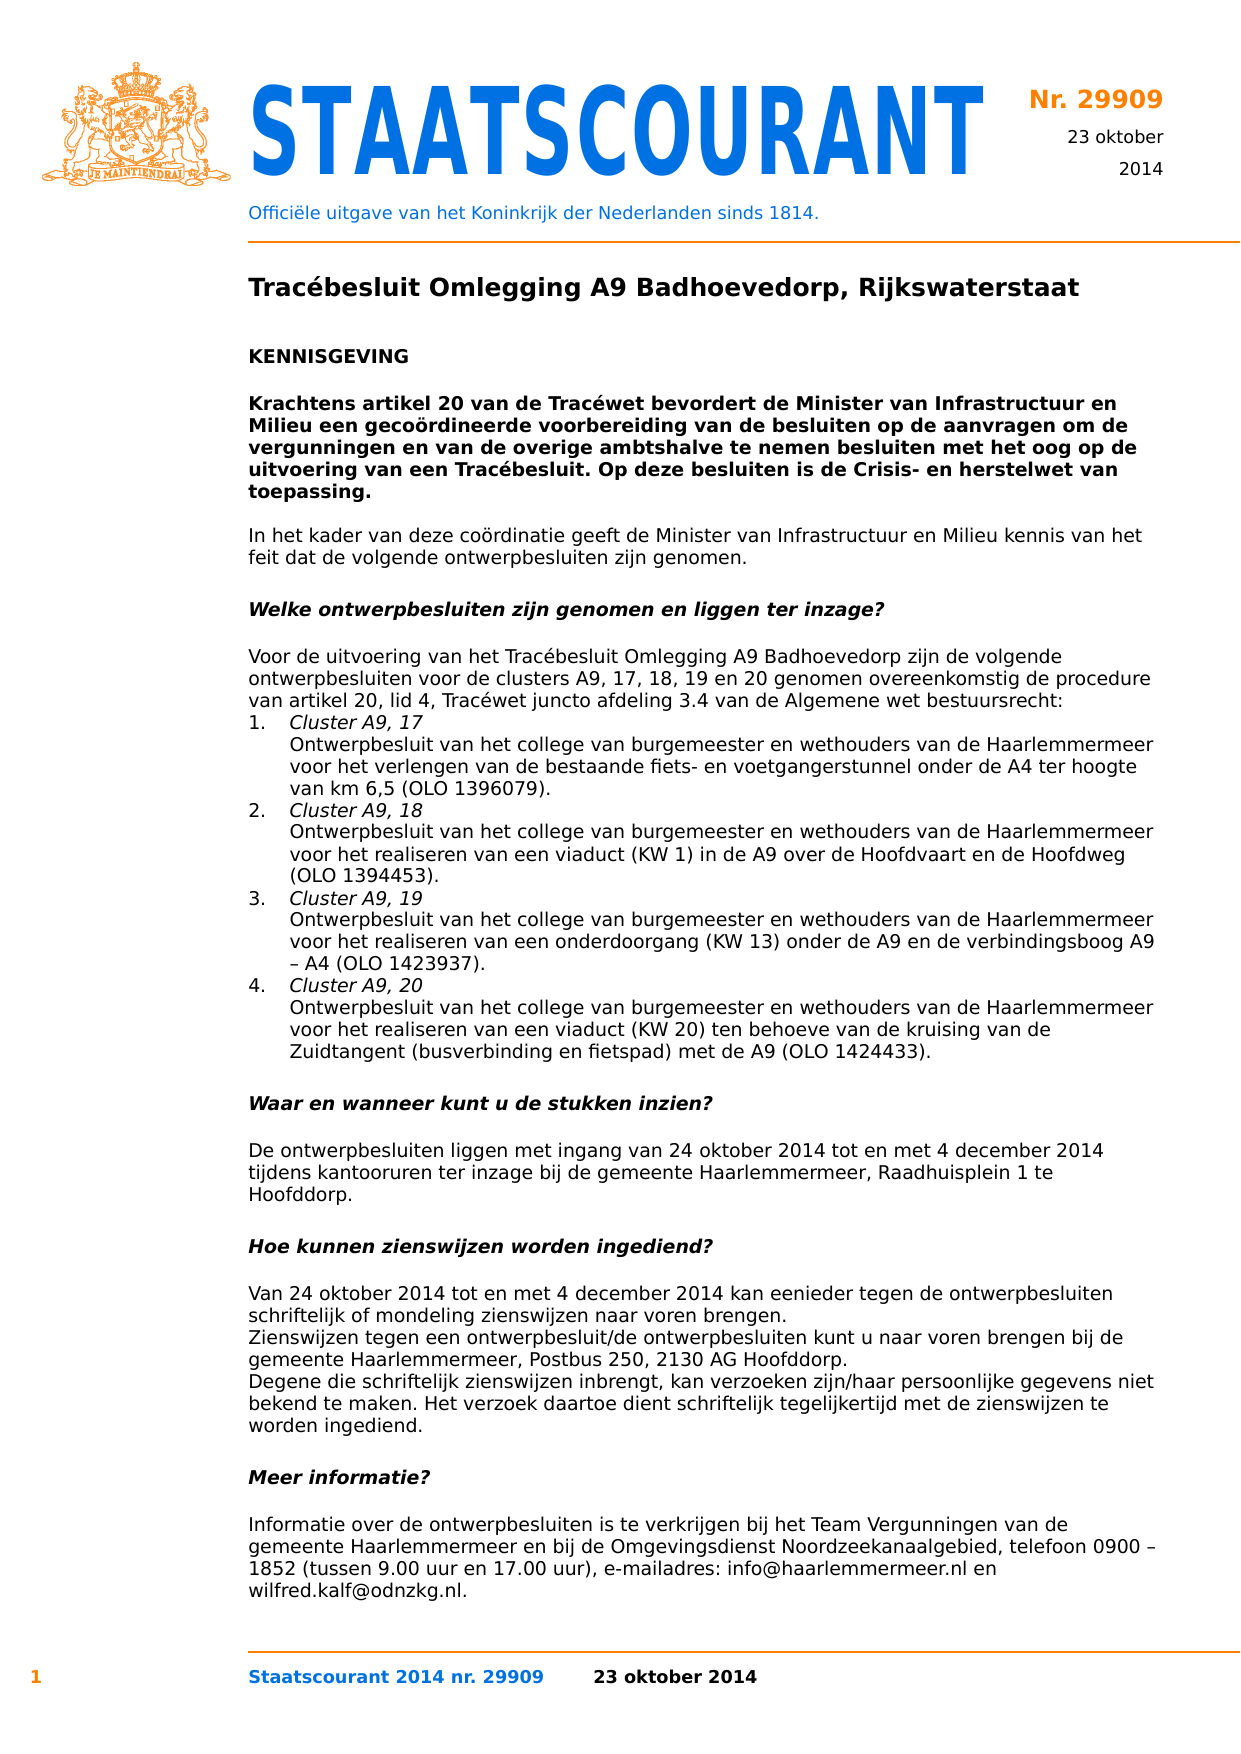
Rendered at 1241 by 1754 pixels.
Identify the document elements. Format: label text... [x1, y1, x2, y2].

text Van 24 oktober 2014 tot en met 4 december 2014 kan eenieder tegen de ontwerpbesluiten schriftelijk of mondeling zienswijzen naar voren brengen. [248, 1283, 1163, 1327]
text 4. Cluster A9, 20 [248, 975, 1163, 997]
text Krachtens artikel 20 van de Tracéwet bevordert de Minister van Infrastructuur en Milieu een gecoördineerde voorbereiding van de besluiten op de aanvragen om de vergunningen en van de overige ambtshalve te nemen besluiten met het oog op de uitvoering van een Tracébesluit. Op deze besluiten is de Crisis- en herstelwet van toepassing. [248, 393, 1163, 503]
text 3. Cluster A9, 19 [248, 887, 1163, 909]
subtitle Hoe kunnen zienswijzen worden ingediend? [248, 1236, 1163, 1258]
table_header [25, 62, 248, 241]
text Zienswijzen tegen een ontwerpbesluit/de ontwerpbesluiten kunt u naar voren brengen bij de gemeente Haarlemmermeer, Postbus 250, 2130 AG Hoofddorp. [248, 1327, 1163, 1371]
text Informatie over de ontwerpbesluiten is te verkrijgen bij het Team Vergunningen van de gemeente Haarlemmermeer en bij de Omgevingsdienst Noordzeekanaalgebied, telefoon 0900 – 1852 (tussen 9.00 uur en 17.00 uur), e-mailadres: info@haarlemmermeer.nl en wilfred.kalf@odnzkg.nl. [248, 1514, 1163, 1602]
table_header STAATSCOURANT [248, 62, 998, 203]
text Voor de uitvoering van het Tracébesluit Omlegging A9 Badhoevedorp zijn de volgende ontwerpbesluiten voor de clusters A9, 17, 18, 19 en 20 genomen overeenkomstig de procedure van artikel 20, lid 4, Tracéwet juncto afdeling 3.4 van de Algemene wet bestuursrecht: [248, 646, 1163, 712]
picture [41, 62, 231, 186]
text Ontwerpbesluit van het college van burgemeester en wethouders van de Haarlemmermeer voor het realiseren van een viaduct (KW 1) in de A9 over de Hoofdvaart en de Hoofdweg (OLO 1394453). [289, 821, 1163, 887]
table_cell 2014 [998, 153, 1240, 203]
text Ontwerpbesluit van het college van burgemeester en wethouders van de Haarlemmermeer voor het verlengen van de bestaande fiets- en voetgangerstunnel onder de A4 ter hoogte van km 6,5 (OLO 1396079). [289, 733, 1163, 799]
table_cell Officiële uitgave van het Koninkrijk der Nederlanden sinds 1814. [248, 203, 1240, 241]
text Ontwerpbesluit van het college van burgemeester en wethouders van de Haarlemmermeer voor het realiseren van een viaduct (KW 20) ten behoeve van de kruising van de Zuidtangent (busverbinding en fietspad) met de A9 (OLO 1424433). [289, 997, 1163, 1063]
table_header Nr. 29909 [998, 62, 1240, 121]
subtitle Tracébesluit Omlegging A9 Badhoevedorp, Rijkswaterstaat [248, 273, 1163, 302]
table_cell 23 oktober [998, 121, 1240, 153]
subtitle Waar en wanneer kunt u de stukken inzien? [248, 1093, 1163, 1115]
text De ontwerpbesluiten liggen met ingang van 24 oktober 2014 tot en met 4 december 2014 tijdens kantooruren ter inzage bij de gemeente Haarlemmermeer, Raadhuisplein 1 te Hoofddorp. [248, 1140, 1163, 1206]
subtitle KENNISGEVING [248, 346, 1163, 368]
text 2. Cluster A9, 18 [248, 799, 1163, 821]
text 1. Cluster A9, 17 [248, 712, 1163, 733]
text Ontwerpbesluit van het college van burgemeester en wethouders van de Haarlemmermeer voor het realiseren van een onderdoorgang (KW 13) onder de A9 en de verbindingsboog A9 – A4 (OLO 1423937). [289, 909, 1163, 975]
text Degene die schriftelijk zienswijzen inbrengt, kan verzoeken zijn/haar persoonlijke gegevens niet bekend te maken. Het verzoek daartoe dient schriftelijk tegelijkertijd met de zienswijzen te worden ingediend. [248, 1371, 1163, 1437]
text In het kader van deze coördinatie geeft de Minister van Infrastructuur en Milieu kennis van het feit dat de volgende ontwerpbesluiten zijn genomen. [248, 525, 1163, 569]
subtitle Meer informatie? [248, 1467, 1163, 1489]
subtitle Welke ontwerpbesluiten zijn genomen en liggen ter inzage? [248, 599, 1163, 621]
